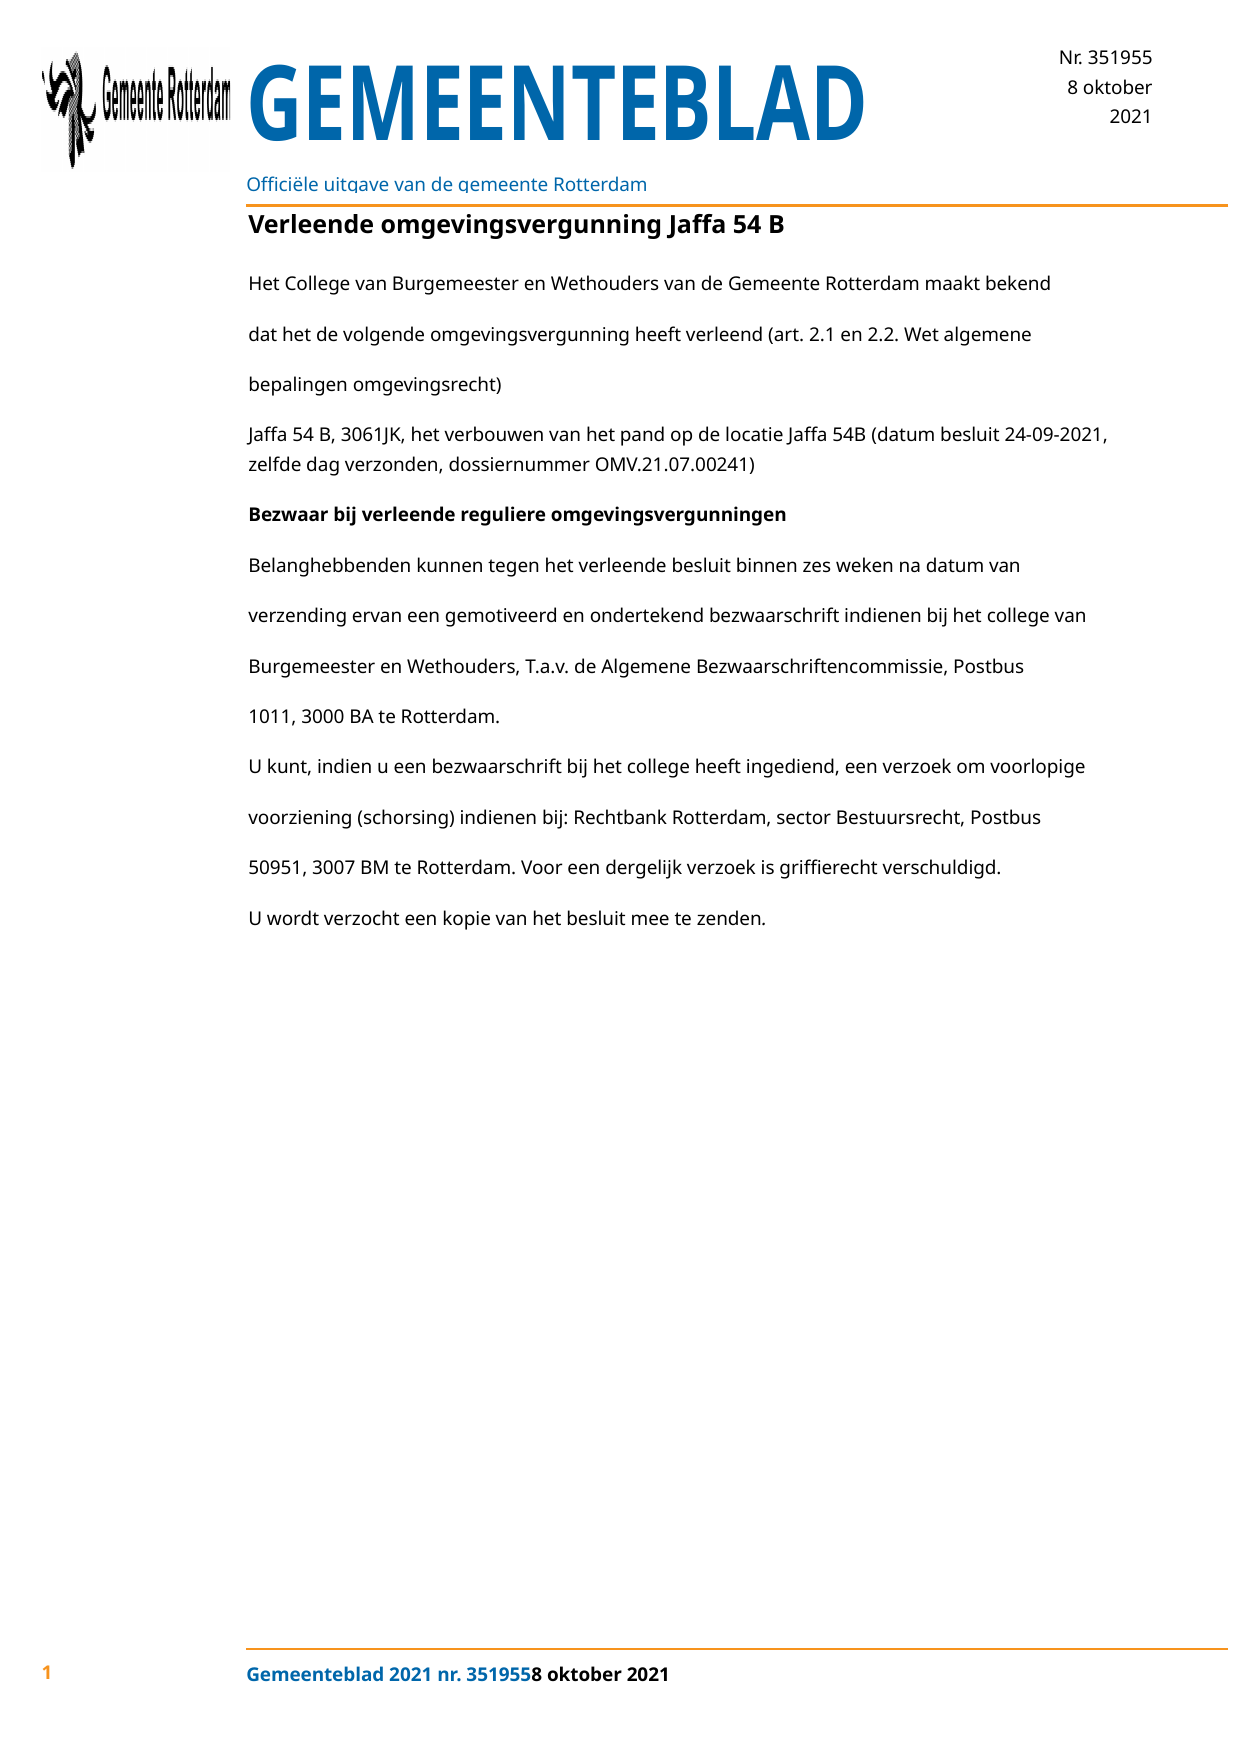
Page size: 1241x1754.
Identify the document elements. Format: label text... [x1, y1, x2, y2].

text Bezwaar bij verleende reguliere omgevingsvergunningen [248, 502, 1152, 527]
text verzending ervan een gemotiveerd en ondertekend bezwaarschrift indienen bij het college van [248, 602, 1152, 628]
text voorziening (schorsing) indienen bij: Rechtbank Rotterdam, sector Bestuursrecht, Postbus [248, 804, 1152, 830]
picture [41, 47, 231, 172]
text dat het de volgende omgevingsvergunning heeft verleend (art. 2.1 en 2.2. Wet algemene [248, 321, 1152, 346]
text bepalingen omgevingsrecht) [248, 371, 1152, 397]
text Het College van Burgemeester en Wethouders van de Gemeente Rotterdam maakt bekend [248, 270, 1152, 296]
text Jaffa 54 B, 3061JK, het verbouwen van het pand op de locatie Jaffa 54B (datum besluit 24-09-2021, zelfde dag verzonden, dossiernummer OMV.21.07.00241) [248, 422, 1152, 477]
text Belanghebbenden kunnen tegen het verleende besluit binnen zes weken na datum van [248, 552, 1152, 578]
text 50951, 3007 BM te Rotterdam. Voor een dergelijk verzoek is griffierecht verschuldigd. [248, 854, 1152, 880]
text Burgemeester en Wethouders, T.a.v. de Algemene Bezwaarschriftencommissie, Postbus [248, 653, 1152, 678]
text 1011, 3000 BA te Rotterdam. [248, 703, 1152, 729]
text U wordt verzocht een kopie van het besluit mee te zenden. [248, 905, 1152, 931]
text U kunt, indien u een bezwaarschrift bij het college heeft ingediend, een verzoek om voorlopige [248, 754, 1152, 779]
text Verleende omgevingsvergunning Jaffa 54 B [248, 207, 1152, 241]
